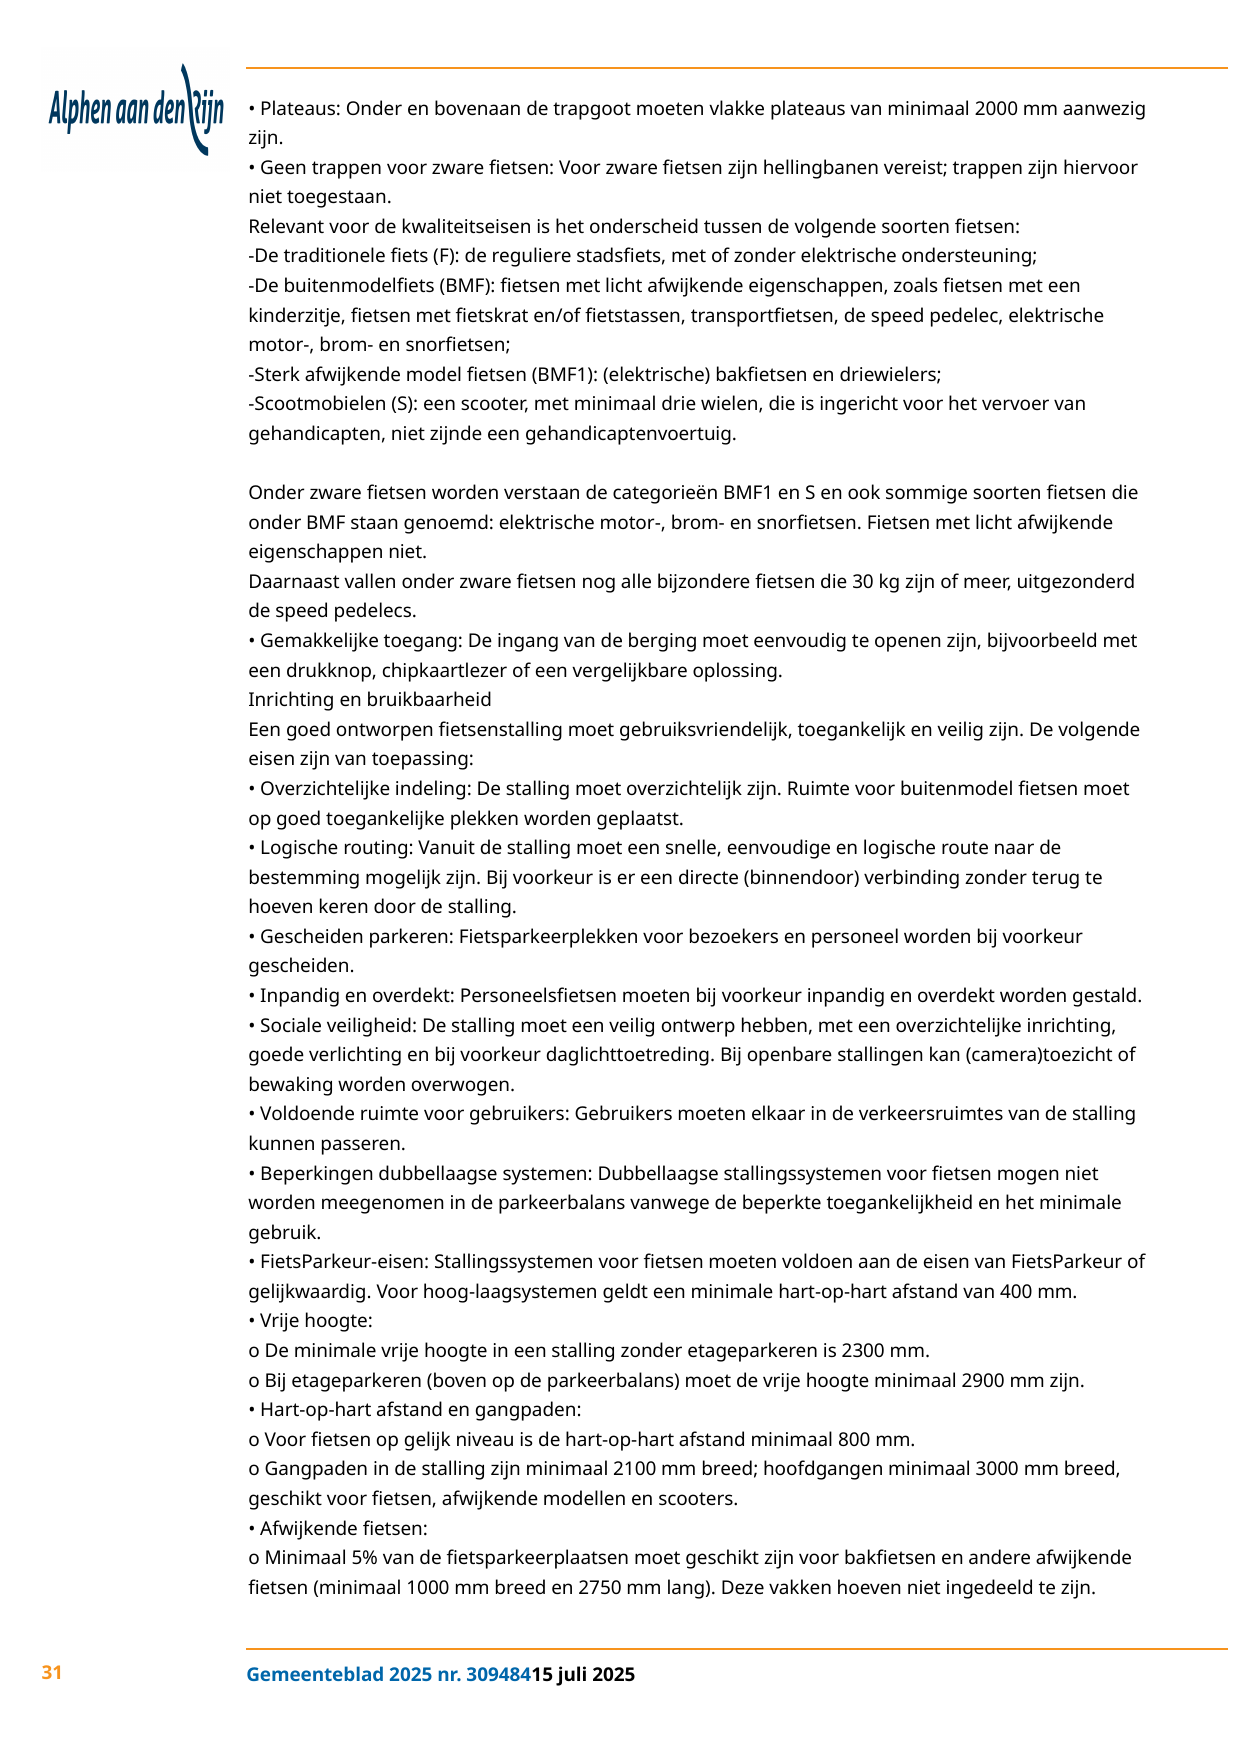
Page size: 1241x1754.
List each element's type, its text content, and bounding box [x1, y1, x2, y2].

text o Minimaal 5% van de fietsparkeerplaatsen moet geschikt zijn voor bakfietsen en andere afwijkende fietsen (minimaal 1000 mm breed en 2750 mm lang). Deze vakken hoeven niet ingedeeld te zijn. [248, 1544, 1152, 1600]
text -De buitenmodelfiets (BMF): fietsen met licht afwijkende eigenschappen, zoals fietsen met een kinderzitje, fietsen met fietskrat en/of fietstassen, transportfietsen, de speed pedelec, elektrische motor-, brom- en snorfietsen; [248, 272, 1152, 357]
text • Beperkingen dubbellaagse systemen: Dubbellaagse stallingssystemen voor fietsen mogen niet worden meegenomen in de parkeerbalans vanwege de beperkte toegankelijkheid en het minimale gebruik. [248, 1160, 1152, 1245]
text • Hart-op-hart afstand en gangpaden: [248, 1396, 1152, 1422]
text Daarnaast vallen onder zware fietsen nog alle bijzondere fietsen die 30 kg zijn of meer, uitgezonderd de speed pedelecs. [248, 568, 1152, 623]
text • Afwijkende fietsen: [248, 1515, 1152, 1541]
text • Gemakkelijke toegang: De ingang van de berging moet eenvoudig te openen zijn, bijvoorbeeld met een drukknop, chipkaartlezer of een vergelijkbare oplossing. [248, 627, 1152, 683]
text • Sociale veiligheid: De stalling moet een veilig ontwerp hebben, met een overzichtelijke inrichting, goede verlichting en bij voorkeur daglichttoetreding. Bij openbare stallingen kan (camera)toezicht of bewaking worden overwogen. [248, 1012, 1152, 1097]
text o Voor fietsen op gelijk niveau is de hart-op-hart afstand minimaal 800 mm. [248, 1426, 1152, 1452]
text Onder zware fietsen worden verstaan de categorieën BMF1 en S en ook sommige soorten fietsen die onder BMF staan genoemd: elektrische motor-, brom- en snorfietsen. Fietsen met licht afwijkende eigenschappen niet. [248, 479, 1152, 564]
text • Vrije hoogte: [248, 1308, 1152, 1333]
text o Bij etageparkeren (boven op de parkeerbalans) moet de vrije hoogte minimaal 2900 mm zijn. [248, 1367, 1152, 1393]
text -De traditionele fiets (F): de reguliere stadsfiets, met of zonder elektrische ondersteuning; [248, 243, 1152, 268]
text Een goed ontworpen fietsenstalling moet gebruiksvriendelijk, toegankelijk en veilig zijn. De volgende eisen zijn van toepassing: [248, 716, 1152, 771]
text Relevant voor de kwaliteitseisen is het onderscheid tussen de volgende soorten fietsen: [248, 213, 1152, 239]
text • Inpandig en overdekt: Personeelsfietsen moeten bij voorkeur inpandig en overdekt worden gestald. [248, 982, 1152, 1008]
text • Logische routing: Vanuit de stalling moet een snelle, eenvoudige en logische route naar de bestemming mogelijk zijn. Bij voorkeur is er een directe (binnendoor) verbinding zonder terug te hoeven keren door de stalling. [248, 834, 1152, 919]
text o De minimale vrije hoogte in een stalling zonder etageparkeren is 2300 mm. [248, 1337, 1152, 1363]
text • Voldoende ruimte voor gebruikers: Gebruikers moeten elkaar in de verkeersruimtes van de stalling kunnen passeren. [248, 1101, 1152, 1156]
text • FietsParkeur-eisen: Stallingssystemen voor fietsen moeten voldoen aan de eisen van FietsParkeur of gelijkwaardig. Voor hoog-laagsystemen geldt een minimale hart-op-hart afstand van 400 mm. [248, 1248, 1152, 1304]
text Inrichting en bruikbaarheid [248, 686, 1152, 712]
text -Scootmobielen (S): een scooter, met minimaal drie wielen, die is ingericht voor het vervoer van gehandicapten, niet zijnde een gehandicaptenvoertuig. [248, 391, 1152, 446]
text • Plateaus: Onder en bovenaan de trapgoot moeten vlakke plateaus van minimaal 2000 mm aanwezig zijn. [248, 95, 1152, 150]
text • Geen trappen voor zware fietsen: Voor zware fietsen zijn hellingbanen vereist; trappen zijn hiervoor niet toegestaan. [248, 154, 1152, 209]
text -Sterk afwijkende model fietsen (BMF1): (elektrische) bakfietsen en driewielers; [248, 361, 1152, 387]
text • Gescheiden parkeren: Fietsparkeerplekken voor bezoekers en personeel worden bij voorkeur gescheiden. [248, 923, 1152, 978]
picture [41, 47, 231, 172]
text o Gangpaden in de stalling zijn minimaal 2100 mm breed; hoofdgangen minimaal 3000 mm breed, geschikt voor fietsen, afwijkende modellen en scooters. [248, 1456, 1152, 1511]
text • Overzichtelijke indeling: De stalling moet overzichtelijk zijn. Ruimte voor buitenmodel fietsen moet op goed toegankelijke plekken worden geplaatst. [248, 775, 1152, 831]
